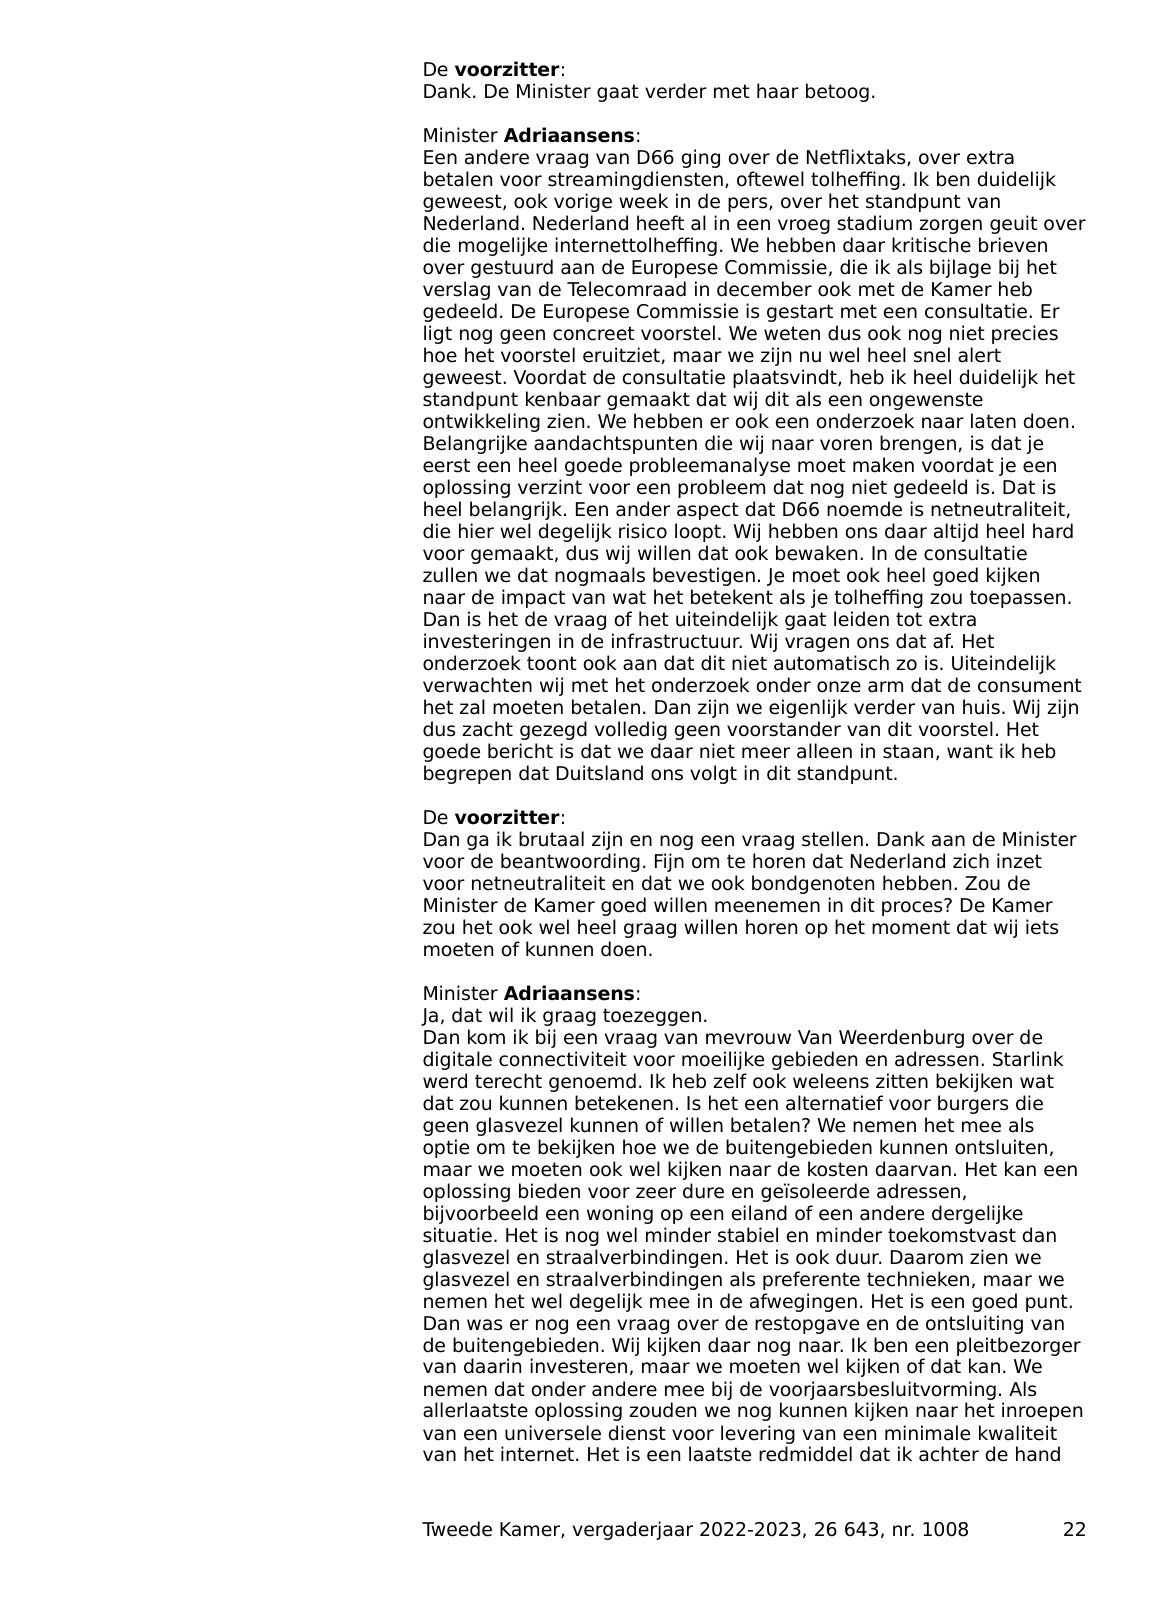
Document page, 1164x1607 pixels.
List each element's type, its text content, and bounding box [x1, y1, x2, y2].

text De voorzitter: [422, 807, 1087, 829]
text Minister Adriaansens: [422, 983, 1087, 1005]
text Dan was er nog een vraag over de restopgave en de ontsluiting van de buitengebieden. Wij kijken daar nog naar. Ik ben een pleitbezorger van daarin investeren, maar we moeten wel kijken of dat kan. We nemen dat onder andere mee bij de voorjaarsbesluitvorming. Als allerlaatste oplossing zouden we nog kunnen kijken naar het inroepen van een universele dienst voor levering van een minimale kwaliteit van het internet. Het is een laatste redmiddel dat ik achter de hand [422, 1312, 1087, 1466]
text Dan ga ik brutaal zijn en nog een vraag stellen. Dank aan de Minister voor de beantwoording. Fijn om te horen dat Nederland zich inzet voor netneutraliteit en dat we ook bondgenoten hebben. Zou de Minister de Kamer goed willen meenemen in dit proces? De Kamer zou het ook wel heel graag willen horen op het moment dat wij iets moeten of kunnen doen. [422, 829, 1087, 961]
text De voorzitter: [422, 59, 1087, 81]
text Dank. De Minister gaat verder met haar betoog. [422, 81, 1087, 103]
text Een andere vraag van D66 ging over de Netflixtaks, over extra betalen voor streamingdiensten, oftewel tolheffing. Ik ben duidelijk geweest, ook vorige week in de pers, over het standpunt van Nederland. Nederland heeft al in een vroeg stadium zorgen geuit over die mogelijke internettolheffing. We hebben daar kritische brieven over gestuurd aan de Europese Commissie, die ik als bijlage bij het verslag van de Telecomraad in december ook met de Kamer heb gedeeld. De Europese Commissie is gestart met een consultatie. Er ligt nog geen concreet voorstel. We weten dus ook nog niet precies hoe het voorstel eruitziet, maar we zijn nu wel heel snel alert geweest. Voordat de consultatie plaatsvindt, heb ik heel duidelijk het standpunt kenbaar gemaakt dat wij dit als een ongewenste ontwikkeling zien. We hebben er ook een onderzoek naar laten doen. Belangrijke aandachtspunten die wij naar voren brengen, is dat je eerst een heel goede probleemanalyse moet maken voordat je een oplossing verzint voor een probleem dat nog niet gedeeld is. Dat is heel belangrijk. Een ander aspect dat D66 noemde is netneutraliteit, die hier wel degelijk risico loopt. Wij hebben ons daar altijd heel hard voor gemaakt, dus wij willen dat ook bewaken. In de consultatie zullen we dat nogmaals bevestigen. Je moet ook heel goed kijken naar de impact van wat het betekent als je tolheffing zou toepassen. Dan is het de vraag of het uiteindelijk gaat leiden tot extra investeringen in de infrastructuur. Wij vragen ons dat af. Het onderzoek toont ook aan dat dit niet automatisch zo is. Uiteindelijk verwachten wij met het onderzoek onder onze arm dat de consument het zal moeten betalen. Dan zijn we eigenlijk verder van huis. Wij zijn dus zacht gezegd volledig geen voorstander van dit voorstel. Het goede bericht is dat we daar niet meer alleen in staan, want ik heb begrepen dat Duitsland ons volgt in dit standpunt. [422, 147, 1087, 784]
text Minister Adriaansens: [422, 125, 1087, 147]
text Dan kom ik bij een vraag van mevrouw Van Weerdenburg over de digitale connectiviteit voor moeilijke gebieden en adressen. Starlink werd terecht genoemd. Ik heb zelf ook weleens zitten bekijken wat dat zou kunnen betekenen. Is het een alternatief voor burgers die geen glasvezel kunnen of willen betalen? We nemen het mee als optie om te bekijken hoe we de buitengebieden kunnen ontsluiten, maar we moeten ook wel kijken naar de kosten daarvan. Het kan een oplossing bieden voor zeer dure en geïsoleerde adressen, bijvoorbeeld een woning op een eiland of een andere dergelijke situatie. Het is nog wel minder stabiel en minder toekomstvast dan glasvezel en straalverbindingen. Het is ook duur. Daarom zien we glasvezel en straalverbindingen als preferente technieken, maar we nemen het wel degelijk mee in de afwegingen. Het is een goed punt. [422, 1027, 1087, 1312]
text Ja, dat wil ik graag toezeggen. [422, 1005, 1087, 1027]
